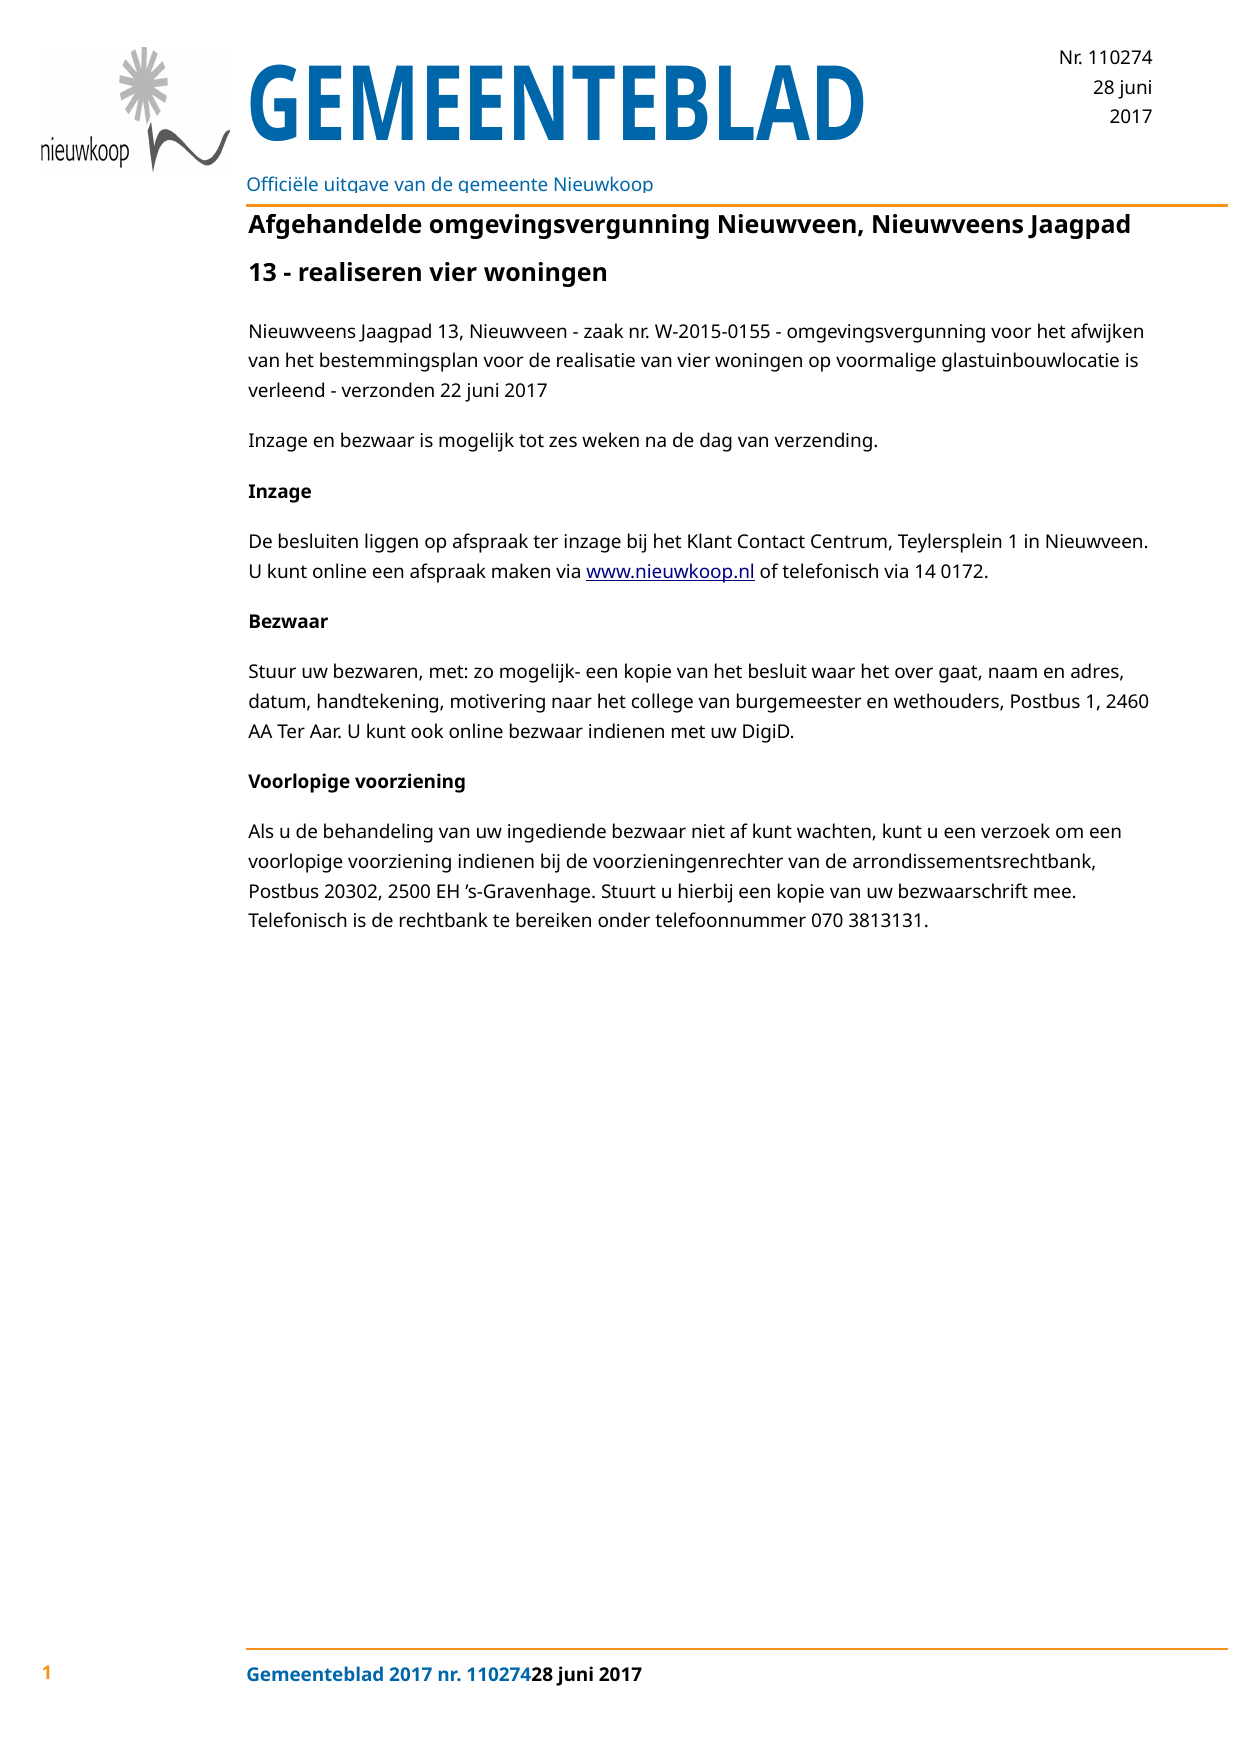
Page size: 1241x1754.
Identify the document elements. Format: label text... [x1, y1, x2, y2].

text Inzage en bezwaar is mogelijk tot zes weken na de dag van verzending. [248, 427, 1152, 453]
text Bezwaar [248, 608, 1152, 634]
text Afgehandelde omgevingsvergunning Nieuwveen, Nieuwveens Jaagpad 13 - realiseren vier woningen [248, 207, 1152, 288]
text Voorlopige voorziening [248, 768, 1152, 794]
text Nieuwveens Jaagpad 13, Nieuwveen - zaak nr. W-2015-0155 - omgevingsvergunning voor het afwijken van het bestemmingsplan voor de realisatie van vier woningen op voormalige glastuinbouwlocatie is verleend - verzonden 22 juni 2017 [248, 318, 1152, 403]
text Inzage [248, 478, 1152, 504]
picture [41, 47, 231, 172]
text De besluiten liggen op afspraak ter inzage bij het Klant Contact Centrum, Teylersplein 1 in Nieuwveen. U kunt online een afspraak maken via www.nieuwkoop.nl of telefonisch via 14 0172. [248, 528, 1152, 584]
text Als u de behandeling van uw ingediende bezwaar niet af kunt wachten, kunt u een verzoek om een voorlopige voorziening indienen bij de voorzieningenrechter van de arrondissementsrechtbank, Postbus 20302, 2500 EH ’s-Gravenhage. Stuurt u hierbij een kopie van uw bezwaarschrift mee. Telefonisch is de rechtbank te bereiken onder telefoonnummer 070 3813131. [248, 819, 1152, 933]
text Stuur uw bezwaren, met: zo mogelijk- een kopie van het besluit waar het over gaat, naam en adres, datum, handtekening, motivering naar het college van burgemeester en wethouders, Postbus 1, 2460 AA Ter Aar. U kunt ook online bezwaar indienen met uw DigiD. [248, 659, 1152, 744]
